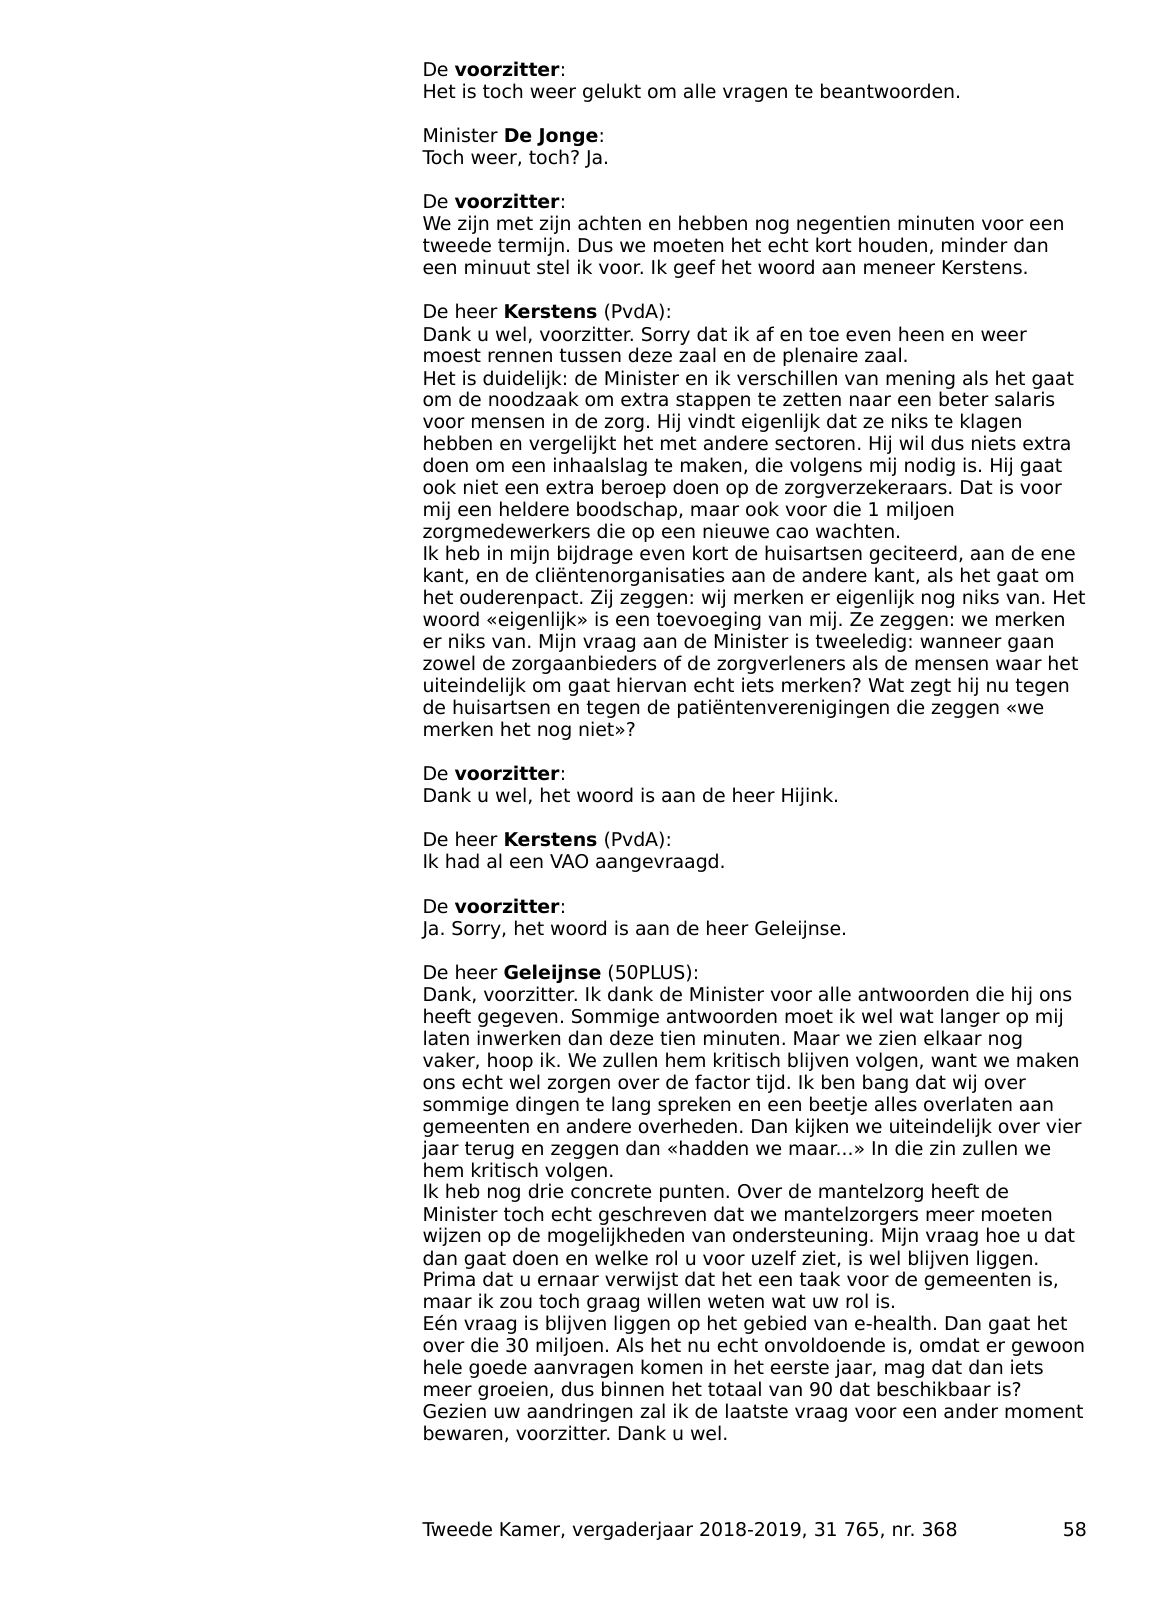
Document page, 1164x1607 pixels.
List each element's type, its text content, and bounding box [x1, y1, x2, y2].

text Ja. Sorry, het woord is aan de heer Geleijnse. [422, 917, 1087, 939]
text De voorzitter: [422, 896, 1087, 917]
text Toch weer, toch? Ja. [422, 147, 1087, 169]
text Minister De Jonge: [422, 125, 1087, 147]
text Het is toch weer gelukt om alle vragen te beantwoorden. [422, 81, 1087, 103]
text Dank, voorzitter. Ik dank de Minister voor alle antwoorden die hij ons heeft gegeven. Sommige antwoorden moet ik wel wat langer op mij laten inwerken dan deze tien minuten. Maar we zien elkaar nog vaker, hoop ik. We zullen hem kritisch blijven volgen, want we maken ons echt wel zorgen over de factor tijd. Ik ben bang dat wij over sommige dingen te lang spreken en een beetje alles overlaten aan gemeenten en andere overheden. Dan kijken we uiteindelijk over vier jaar terug en zeggen dan «hadden we maar...» In die zin zullen we hem kritisch volgen. [422, 984, 1087, 1181]
text Ik had al een VAO aangevraagd. [422, 851, 1087, 873]
text De heer Kerstens (PvdA): [422, 829, 1087, 851]
text We zijn met zijn achten en hebben nog negentien minuten voor een tweede termijn. Dus we moeten het echt kort houden, minder dan een minuut stel ik voor. Ik geef het woord aan meneer Kerstens. [422, 213, 1087, 279]
text De heer Geleijnse (50PLUS): [422, 962, 1087, 984]
text Gezien uw aandringen zal ik de laatste vraag voor een ander moment bewaren, voorzitter. Dank u wel. [422, 1401, 1087, 1445]
text De voorzitter: [422, 59, 1087, 81]
text Ik heb in mijn bijdrage even kort de huisartsen geciteerd, aan de ene kant, en de cliëntenorganisaties aan de andere kant, als het gaat om het ouderenpact. Zij zeggen: wij merken er eigenlijk nog niks van. Het woord «eigenlijk» is een toevoeging van mij. Ze zeggen: we merken er niks van. Mijn vraag aan de Minister is tweeledig: wanneer gaan zowel de zorgaanbieders of de zorgverleners als de mensen waar het uiteindelijk om gaat hiervan echt iets merken? Wat zegt hij nu tegen de huisartsen en tegen de patiëntenverenigingen die zeggen «we merken het nog niet»? [422, 543, 1087, 741]
text De heer Kerstens (PvdA): [422, 301, 1087, 323]
text Ik heb nog drie concrete punten. Over de mantelzorg heeft de Minister toch echt geschreven dat we mantelzorgers meer moeten wijzen op de mogelijkheden van ondersteuning. Mijn vraag hoe u dat dan gaat doen en welke rol u voor uzelf ziet, is wel blijven liggen. Prima dat u ernaar verwijst dat het een taak voor de gemeenten is, maar ik zou toch graag willen weten wat uw rol is. [422, 1181, 1087, 1313]
text De voorzitter: [422, 763, 1087, 785]
text De voorzitter: [422, 191, 1087, 213]
text Het is duidelijk: de Minister en ik verschillen van mening als het gaat om de noodzaak om extra stappen te zetten naar een beter salaris voor mensen in de zorg. Hij vindt eigenlijk dat ze niks te klagen hebben en vergelijkt het met andere sectoren. Hij wil dus niets extra doen om een inhaalslag te maken, die volgens mij nodig is. Hij gaat ook niet een extra beroep doen op de zorgverzekeraars. Dat is voor mij een heldere boodschap, maar ook voor die 1 miljoen zorgmedewerkers die op een nieuwe cao wachten. [422, 367, 1087, 543]
text Dank u wel, het woord is aan de heer Hijink. [422, 785, 1087, 807]
text Dank u wel, voorzitter. Sorry dat ik af en toe even heen en weer moest rennen tussen deze zaal en de plenaire zaal. [422, 323, 1087, 367]
text Eén vraag is blijven liggen op het gebied van e-health. Dan gaat het over die 30 miljoen. Als het nu echt onvoldoende is, omdat er gewoon hele goede aanvragen komen in het eerste jaar, mag dat dan iets meer groeien, dus binnen het totaal van 90 dat beschikbaar is? [422, 1313, 1087, 1401]
